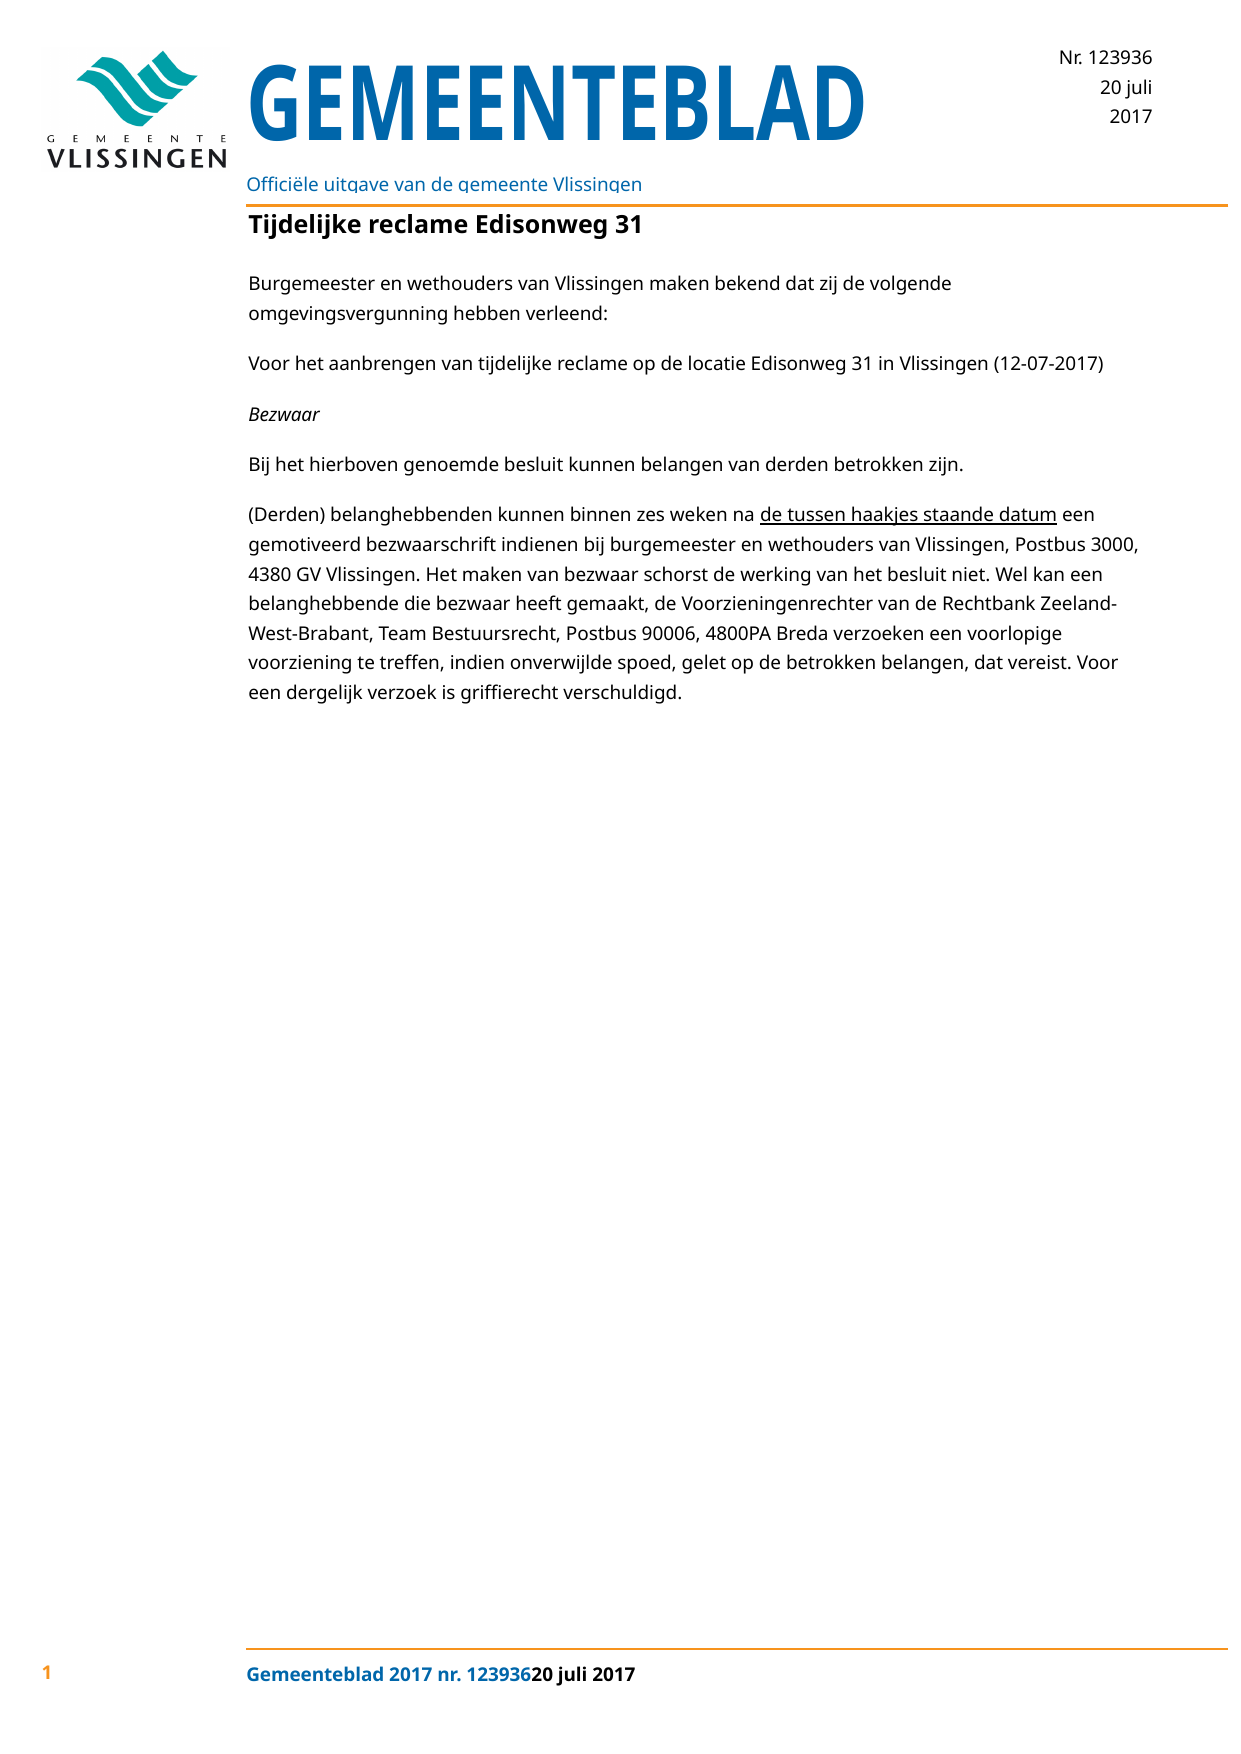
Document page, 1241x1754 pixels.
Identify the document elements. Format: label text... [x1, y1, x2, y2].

text Bezwaar [248, 401, 1152, 426]
text (Derden) belanghebbenden kunnen binnen zes weken na de tussen haakjes staande datum een gemotiveerd bezwaarschrift indienen bij burgemeester en wethouders van Vlissingen, Postbus 3000, 4380 GV Vlissingen. Het maken van bezwaar schorst de werking van het besluit niet. Wel kan een belanghebbende die bezwaar heeft gemaakt, de Voorzieningenrechter van de Rechtbank Zeeland-West-Brabant, Team Bestuursrecht, Postbus 90006, 4800PA Breda verzoeken een voorlopige voorziening te treffen, indien onverwijlde spoed, gelet op de betrokken belangen, dat vereist. Voor een dergelijk verzoek is griffierecht verschuldigd. [248, 502, 1152, 705]
text Tijdelijke reclame Edisonweg 31 [248, 207, 1152, 241]
picture [41, 47, 231, 172]
text Voor het aanbrengen van tijdelijke reclame op de locatie Edisonweg 31 in Vlissingen (12-07-2017) [248, 350, 1152, 376]
text Bij het hierboven genoemde besluit kunnen belangen van derden betrokken zijn. [248, 451, 1152, 477]
text Burgemeester en wethouders van Vlissingen maken bekend dat zij de volgende omgevingsvergunning hebben verleend: [248, 270, 1152, 326]
